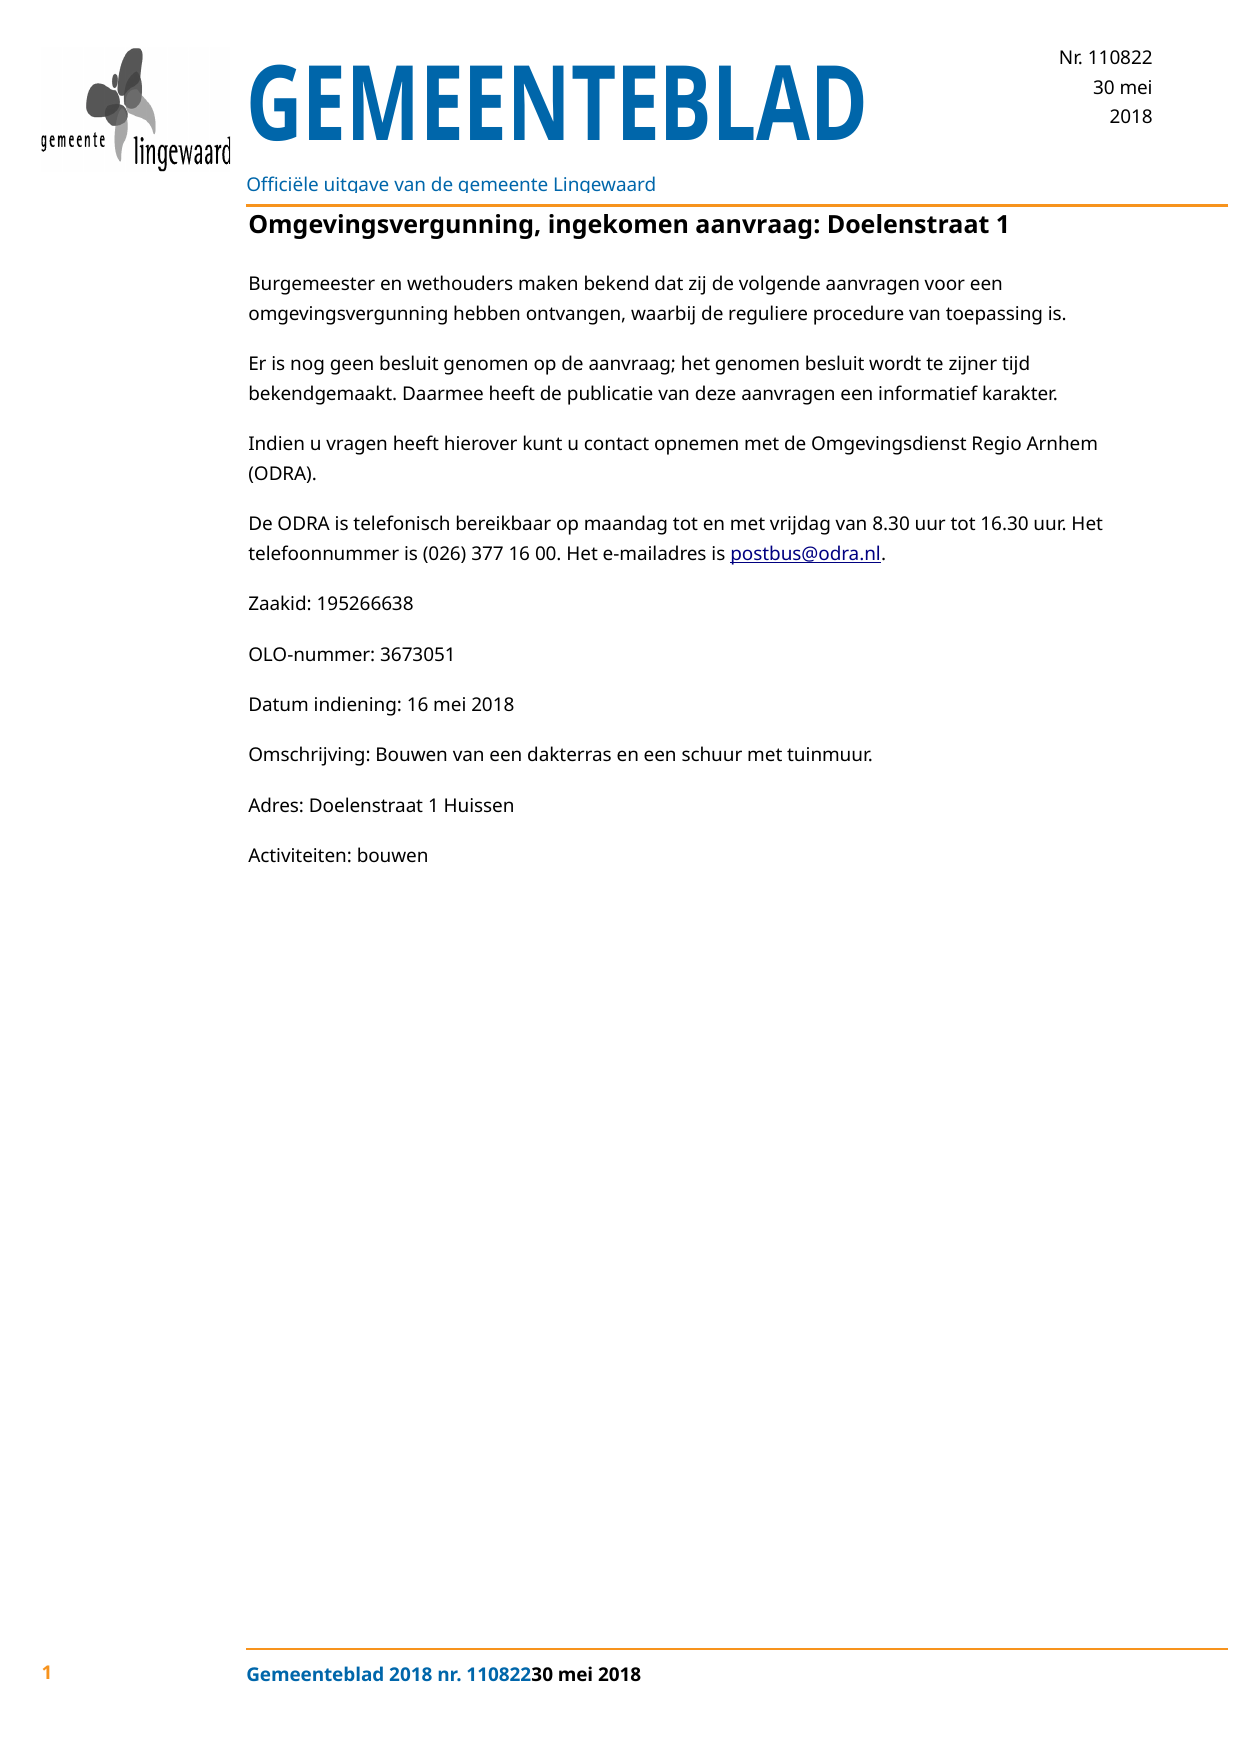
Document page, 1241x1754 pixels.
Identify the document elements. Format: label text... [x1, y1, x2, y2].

text Er is nog geen besluit genomen op de aanvraag; het genomen besluit wordt te zijner tijd bekendgemaakt. Daarmee heeft de publicatie van deze aanvragen een informatief karakter. [248, 350, 1152, 406]
text Datum indiening: 16 mei 2018 [248, 691, 1152, 717]
picture [41, 47, 231, 172]
text Indien u vragen heeft hierover kunt u contact opnemen met de Omgevingsdienst Regio Arnhem (ODRA). [248, 430, 1152, 486]
text Omgevingsvergunning, ingekomen aanvraag: Doelenstraat 1 [248, 207, 1152, 241]
text De ODRA is telefonisch bereikbaar op maandag tot en met vrijdag van 8.30 uur tot 16.30 uur. Het telefoonnummer is (026) 377 16 00. Het e-mailadres is postbus@odra.nl. [248, 510, 1152, 566]
text Zaakid: 195266638 [248, 590, 1152, 616]
text Adres: Doelenstraat 1 Huissen [248, 792, 1152, 818]
text Omschrijving: Bouwen van een dakterras en een schuur met tuinmuur. [248, 742, 1152, 767]
text Burgemeester en wethouders maken bekend dat zij de volgende aanvragen voor een omgevingsvergunning hebben ontvangen, waarbij de reguliere procedure van toepassing is. [248, 270, 1152, 326]
text OLO-nummer: 3673051 [248, 641, 1152, 666]
text Activiteiten: bouwen [248, 842, 1152, 868]
